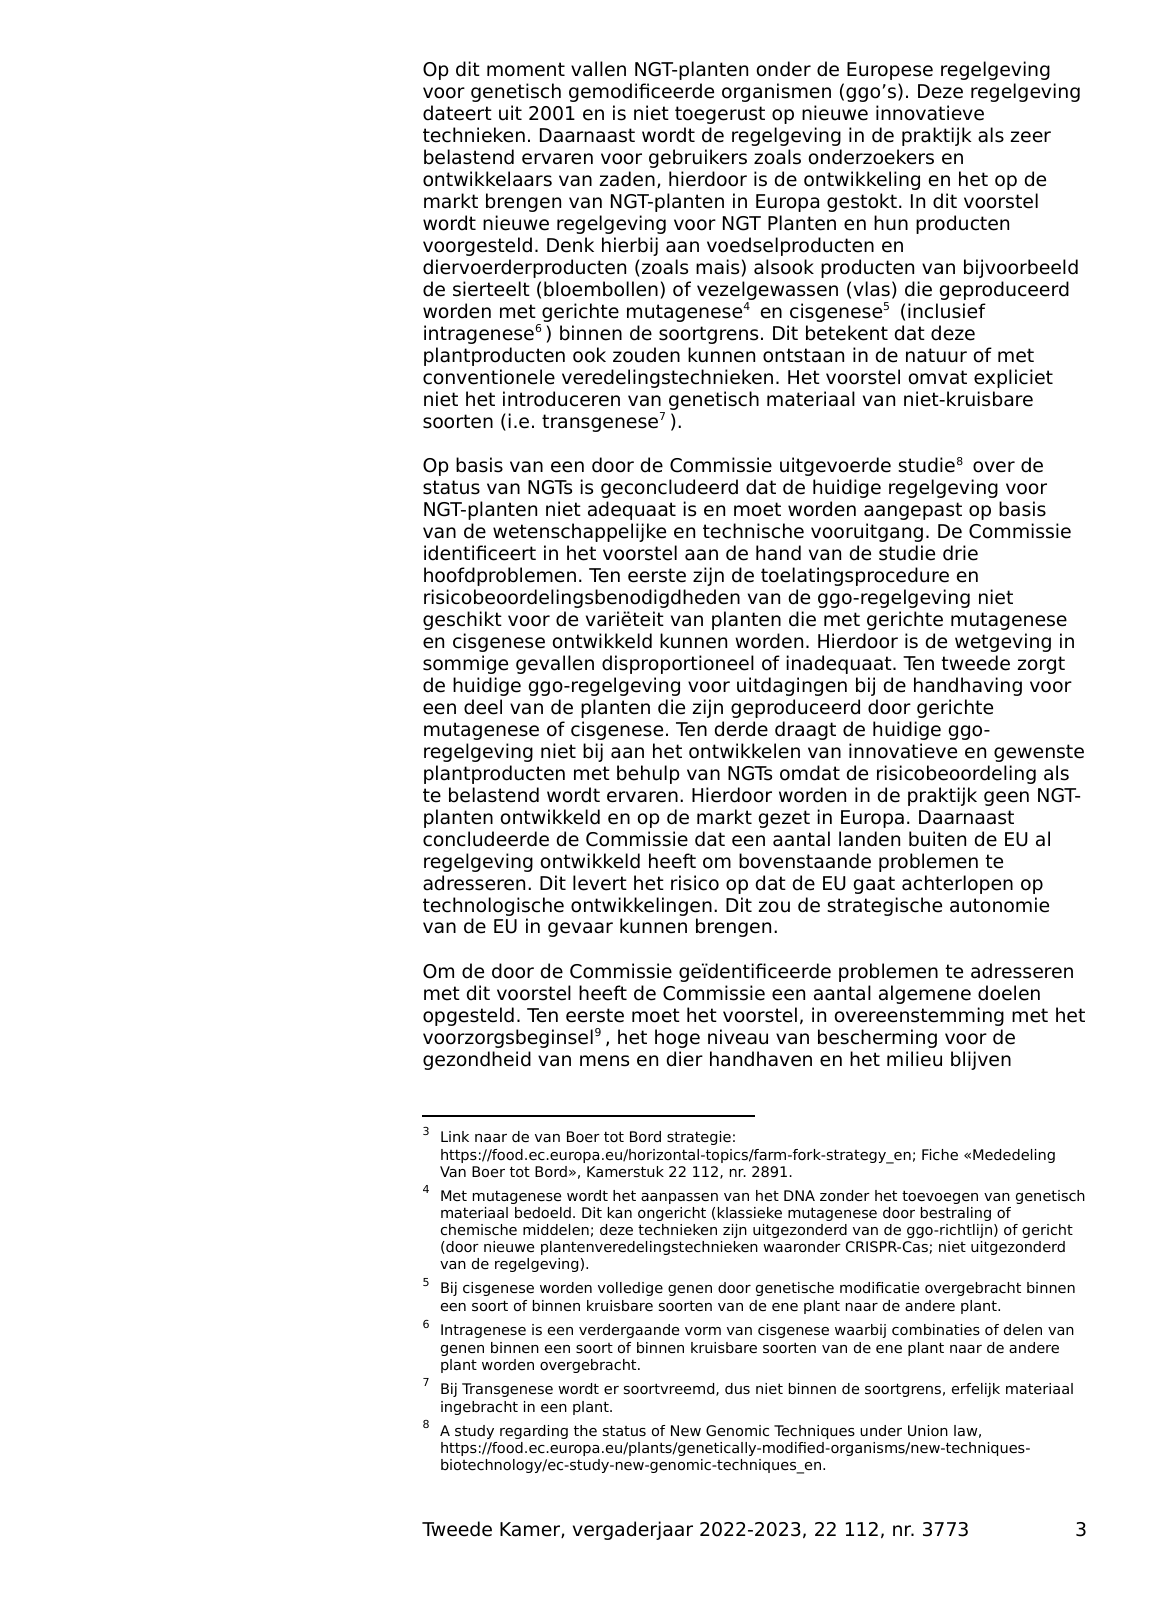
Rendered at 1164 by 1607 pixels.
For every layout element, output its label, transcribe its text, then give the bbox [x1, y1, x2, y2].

text A study regarding the status of New Genomic Techniques under Union law, https://food.ec.europa.eu/plants/genetically-modified-organisms/new-techniques-biotechnology/ec-study-new-genomic-techniques_en. [422, 1418, 1087, 1474]
text Op dit moment vallen NGT-planten onder de Europese regelgeving voor genetisch gemodificeerde organismen (ggo’s). Deze regelgeving dateert uit 2001 en is niet toegerust op nieuwe innovatieve technieken. Daarnaast wordt de regelgeving in de praktijk als zeer belastend ervaren voor gebruikers zoals onderzoekers en ontwikkelaars van zaden, hierdoor is de ontwikkeling en het op de markt brengen van NGT-planten in Europa gestokt. In dit voorstel wordt nieuwe regelgeving voor NGT Planten en hun producten voorgesteld. Denk hierbij aan voedselproducten en diervoerderproducten (zoals mais) alsook producten van bijvoorbeeld de sierteelt (bloembollen) of vezelgewassen (vlas) die geproduceerd worden met gerichte mutagenese en cisgenese (inclusief intragenese) binnen de soortgrens. Dit betekent dat deze plantproducten ook zouden kunnen ontstaan in de natuur of met conventionele veredelingstechnieken. Het voorstel omvat expliciet niet het introduceren van genetisch materiaal van niet-kruisbare soorten (i.e. transgenese). [422, 59, 1087, 433]
text Om de door de Commissie geïdentificeerde problemen te adresseren met dit voorstel heeft de Commissie een aantal algemene doelen opgesteld. Ten eerste moet het voorstel, in overeenstemming met het voorzorgsbeginsel, het hoge niveau van bescherming voor de gezondheid van mens en dier handhaven en het milieu blijven [422, 961, 1087, 1071]
text Op basis van een door de Commissie uitgevoerde studie over de status van NGTs is geconcludeerd dat de huidige regelgeving voor NGT-planten niet adequaat is en moet worden aangepast op basis van de wetenschappelijke en technische vooruitgang. De Commissie identificeert in het voorstel aan de hand van de studie drie hoofdproblemen. Ten eerste zijn de toelatingsprocedure en risicobeoordelingsbenodigdheden van de ggo-regelgeving niet geschikt voor de variëteit van planten die met gerichte mutagenese en cisgenese ontwikkeld kunnen worden. Hierdoor is de wetgeving in sommige gevallen disproportioneel of inadequaat. Ten tweede zorgt de huidige ggo-regelgeving voor uitdagingen bij de handhaving voor een deel van de planten die zijn geproduceerd door gerichte mutagenese of cisgenese. Ten derde draagt de huidige ggo-regelgeving niet bij aan het ontwikkelen van innovatieve en gewenste plantproducten met behulp van NGTs omdat de risicobeoordeling als te belastend wordt ervaren. Hierdoor worden in de praktijk geen NGT-planten ontwikkeld en op de markt gezet in Europa. Daarnaast concludeerde de Commissie dat een aantal landen buiten de EU al regelgeving ontwikkeld heeft om bovenstaande problemen te adresseren. Dit levert het risico op dat de EU gaat achterlopen op technologische ontwikkelingen. Dit zou de strategische autonomie van de EU in gevaar kunnen brengen. [422, 455, 1087, 938]
text Bij Transgenese wordt er soortvreemd, dus niet binnen de soortgrens, erfelijk materiaal ingebracht in een plant. [422, 1377, 1087, 1416]
text Intragenese is een verdergaande vorm van cisgenese waarbij combinaties of delen van genen binnen een soort of binnen kruisbare soorten van de ene plant naar de andere plant worden overgebracht. [422, 1318, 1087, 1374]
text Bij cisgenese worden volledige genen door genetische modificatie overgebracht binnen een soort of binnen kruisbare soorten van de ene plant naar de andere plant. [422, 1276, 1087, 1315]
text Met mutagenese wordt het aanpassen van het DNA zonder het toevoegen van genetisch materiaal bedoeld. Dit kan ongericht (klassieke mutagenese door bestraling of chemische middelen; deze technieken zijn uitgezonderd van de ggo-richtlijn) of gericht (door nieuwe plantenveredelingstechnieken waaronder CRISPR-Cas; niet uitgezonderd van de regelgeving). [422, 1183, 1087, 1273]
text Link naar de van Boer tot Bord strategie: https://food.ec.europa.eu/horizontal-topics/farm-fork-strategy_en; Fiche «Mededeling Van Boer tot Bord», Kamerstuk 22 112, nr. 2891. [422, 1125, 1087, 1181]
